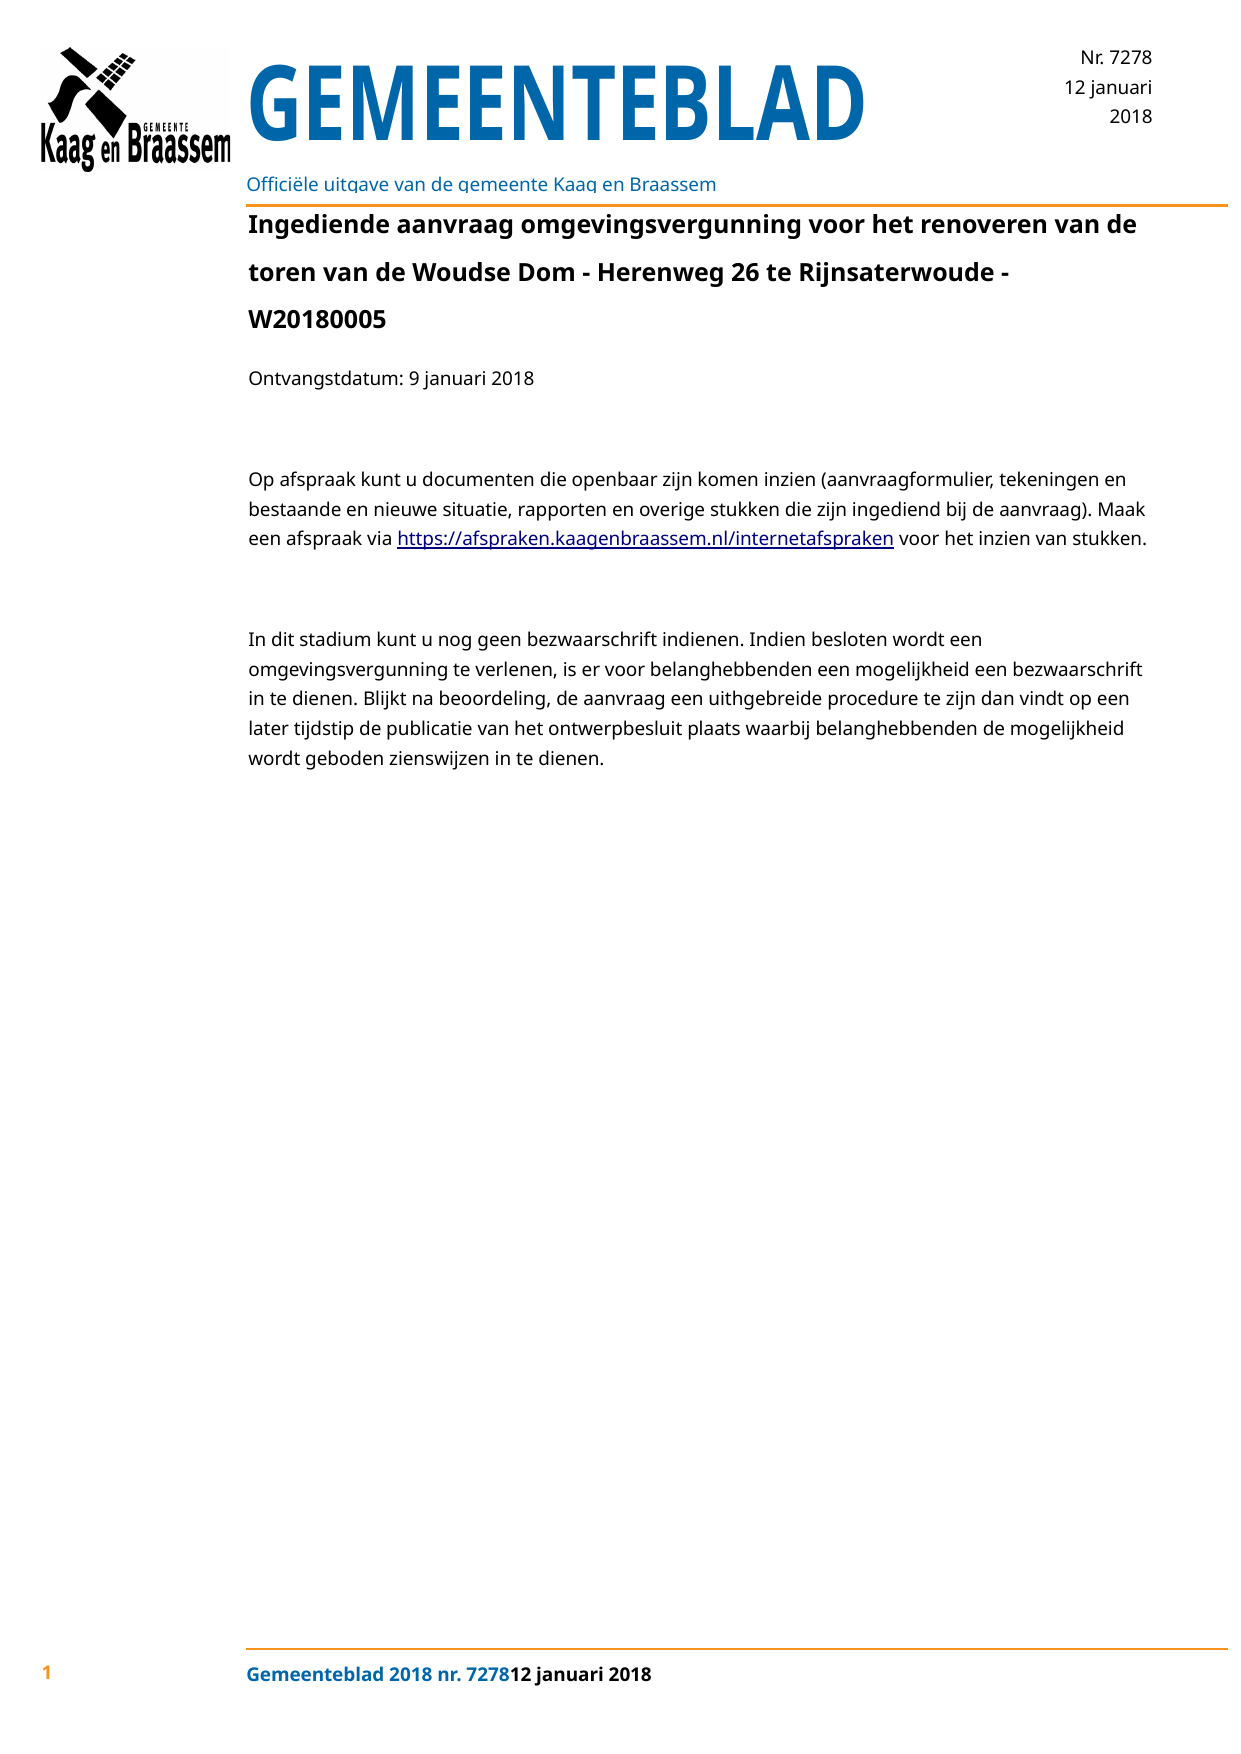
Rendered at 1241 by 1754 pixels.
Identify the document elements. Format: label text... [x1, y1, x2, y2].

text Ingediende aanvraag omgevingsvergunning voor het renoveren van de toren van de Woudse Dom - Herenweg 26 te Rijnsaterwoude - W20180005 [248, 207, 1152, 336]
text In dit stadium kunt u nog geen bezwaarschrift indienen. Indien besloten wordt een omgevingsvergunning te verlenen, is er voor belanghebbenden een mogelijkheid een bezwaarschrift in te dienen. Blijkt na beoordeling, de aanvraag een uithgebreide procedure te zijn dan vindt op een later tijdstip de publicatie van het ontwerpbesluit plaats waarbij belanghebbenden de mogelijkheid wordt geboden zienswijzen in te dienen. [248, 626, 1152, 770]
text Ontvangstdatum: 9 januari 2018 [248, 366, 1152, 391]
text Op afspraak kunt u documenten die openbaar zijn komen inzien (aanvraagformulier, tekeningen en bestaande en nieuwe situatie, rapporten en overige stukken die zijn ingediend bij de aanvraag). Maak een afspraak via https://afspraken.kaagenbraassem.nl/internetafspraken voor het inzien van stukken. [248, 466, 1152, 551]
picture [41, 47, 231, 172]
